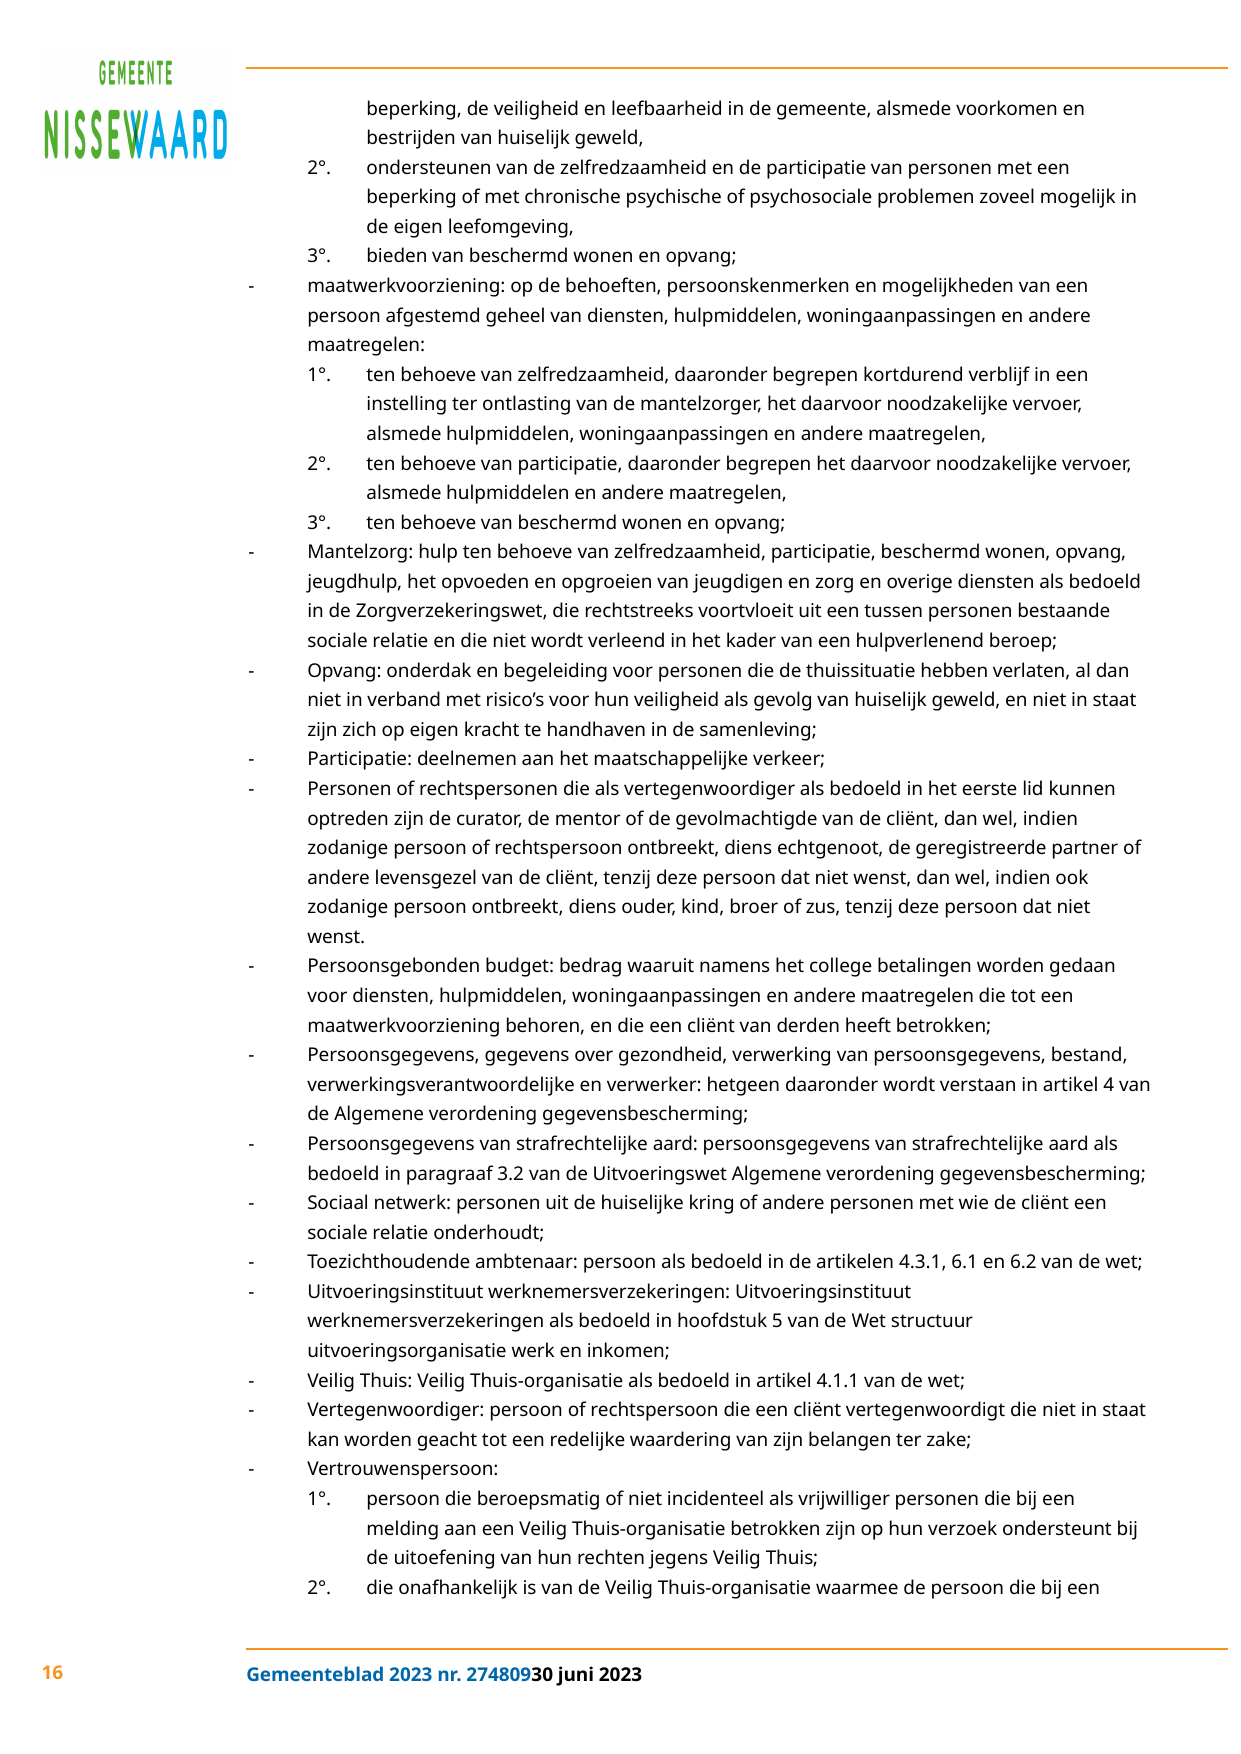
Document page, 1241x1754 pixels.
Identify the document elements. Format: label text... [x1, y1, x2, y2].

list bieden van beschermd wonen en opvang; [307, 243, 1152, 268]
list Mantelzorg: hulp ten behoeve van zelfredzaamheid, participatie, beschermd wonen, opvang, jeugdhulp, het opvoeden en opgroeien van jeugdigen en zorg en overige diensten als bedoeld in de Zorgverzekeringswet, die rechtstreeks voortvloeit uit een tussen personen bestaande sociale relatie en die niet wordt verleend in het kader van een hulpverlenend beroep; [248, 538, 1152, 653]
list Participatie: deelnemen aan het maatschappelijke verkeer; [248, 746, 1152, 771]
list Personen of rechtspersonen die als vertegenwoordiger als bedoeld in het eerste lid kunnen optreden zijn de curator, de mentor of de gevolmachtigde van de cliënt, dan wel, indien zodanige persoon of rechtspersoon ontbreekt, diens echtgenoot, de geregistreerde partner of andere levensgezel van de cliënt, tenzij deze persoon dat niet wenst, dan wel, indien ook zodanige persoon ontbreekt, diens ouder, kind, broer of zus, tenzij deze persoon dat niet wenst. [248, 775, 1152, 949]
list maatwerkvoorziening: op de behoeften, persoonskenmerken en mogelijkheden van een persoon afgestemd geheel van diensten, hulpmiddelen, woningaanpassingen en andere maatregelen: [248, 272, 1152, 357]
list die onafhankelijk is van de Veilig Thuis-organisatie waarmee de persoon die bij een [307, 1574, 1152, 1600]
list ondersteunen van de zelfredzaamheid en de participatie van personen met een beperking of met chronische psychische of psychosociale problemen zoveel mogelijk in de eigen leefomgeving, [307, 154, 1152, 239]
list Opvang: onderdak en begeleiding voor personen die de thuissituatie hebben verlaten, al dan niet in verband met risico’s voor hun veiligheid als gevolg van huiselijk geweld, en niet in staat zijn zich op eigen kracht te handhaven in de samenleving; [248, 657, 1152, 742]
list Vertegenwoordiger: persoon of rechtspersoon die een cliënt vertegenwoordigt die niet in staat kan worden geacht tot een redelijke waardering van zijn belangen ter zake; [248, 1396, 1152, 1452]
list ten behoeve van participatie, daaronder begrepen het daarvoor noodzakelijke vervoer, alsmede hulpmiddelen en andere maatregelen, [307, 450, 1152, 505]
list Veilig Thuis: Veilig Thuis-organisatie als bedoeld in artikel 4.1.1 van de wet; [248, 1367, 1152, 1393]
list persoon die beroepsmatig of niet incidenteel als vrijwilliger personen die bij een melding aan een Veilig Thuis-organisatie betrokken zijn op hun verzoek ondersteunt bij de uitoefening van hun rechten jegens Veilig Thuis; [307, 1485, 1152, 1570]
list ten behoeve van beschermd wonen en opvang; [307, 509, 1152, 535]
list Persoonsgebonden budget: bedrag waaruit namens het college betalingen worden gedaan voor diensten, hulpmiddelen, woningaanpassingen en andere maatregelen die tot een maatwerkvoorziening behoren, en die een cliënt van derden heeft betrokken; [248, 953, 1152, 1038]
list Sociaal netwerk: personen uit de huiselijke kring of andere personen met wie de cliënt een sociale relatie onderhoudt; [248, 1189, 1152, 1245]
list ten behoeve van zelfredzaamheid, daaronder begrepen kortdurend verblijf in een instelling ter ontlasting van de mantelzorger, het daarvoor noodzakelijke vervoer, alsmede hulpmiddelen, woningaanpassingen en andere maatregelen, [307, 361, 1152, 446]
picture [41, 47, 231, 172]
list Persoonsgegevens van strafrechtelijke aard: persoonsgegevens van strafrechtelijke aard als bedoeld in paragraaf 3.2 van de Uitvoeringswet Algemene verordening gegevensbescherming; [248, 1130, 1152, 1186]
list Persoonsgegevens, gegevens over gezondheid, verwerking van persoonsgegevens, bestand, verwerkingsverantwoordelijke en verwerker: hetgeen daaronder wordt verstaan in artikel 4 van de Algemene verordening gegevensbescherming; [248, 1041, 1152, 1126]
list Toezichthoudende ambtenaar: persoon als bedoeld in de artikelen 4.3.1, 6.1 en 6.2 van de wet; [248, 1248, 1152, 1274]
list Uitvoeringsinstituut werknemersverzekeringen: Uitvoeringsinstituut werknemersverzekeringen als bedoeld in hoofdstuk 5 van de Wet structuur uitvoeringsorganisatie werk en inkomen; [248, 1278, 1152, 1363]
list beperking, de veiligheid en leefbaarheid in de gemeente, alsmede voorkomen en bestrijden van huiselijk geweld, [307, 95, 1152, 150]
list Vertrouwenspersoon: [248, 1456, 1152, 1481]
